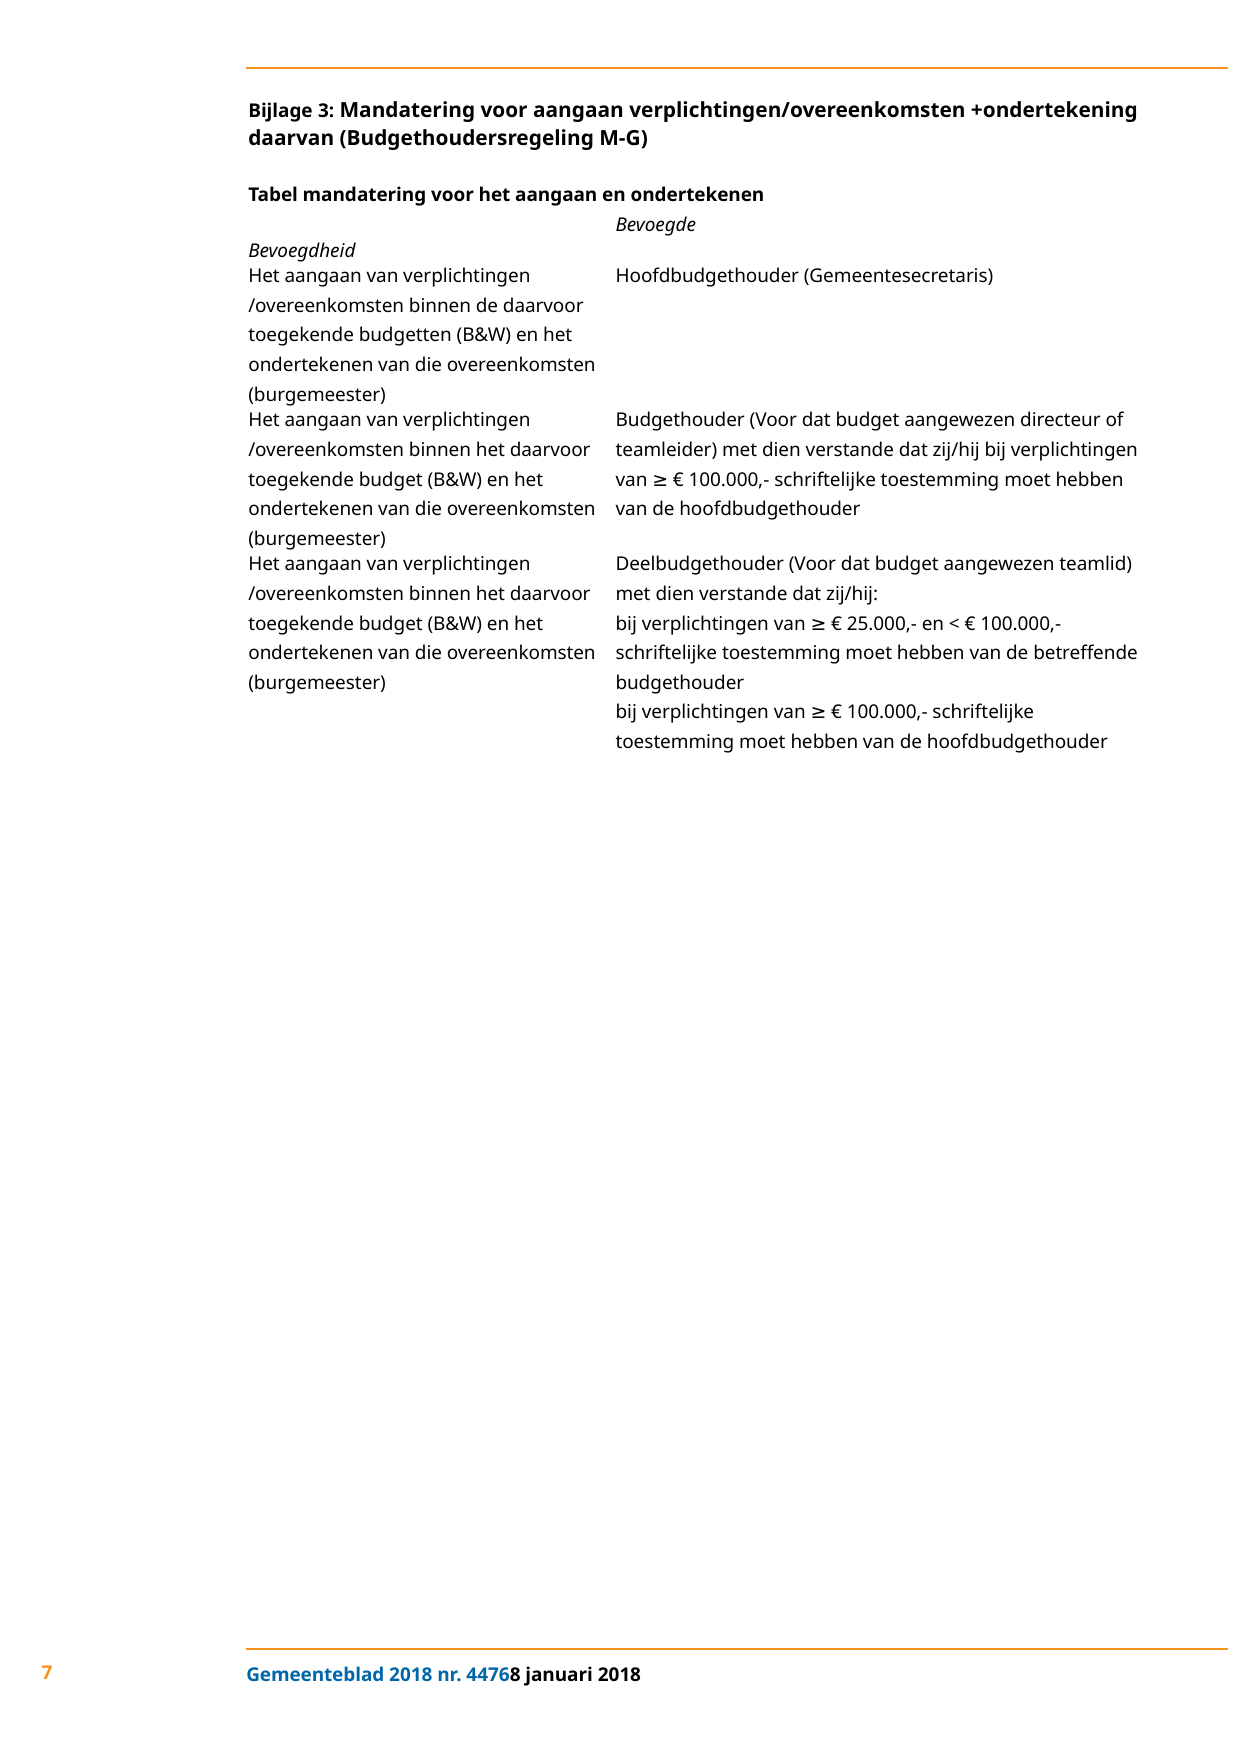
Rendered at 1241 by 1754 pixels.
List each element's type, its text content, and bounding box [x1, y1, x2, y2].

table_cell Het aangaan van verplichtingen /overeenkomsten binnen de daarvoor toegekende budgetten (B&W) en het ondertekenen van die overeenkomsten (burgemeester) [248, 263, 615, 407]
table_cell Het aangaan van verplichtingen /overeenkomsten binnen het daarvoor toegekende budget (B&W) en het ondertekenen van die overeenkomsten (burgemeester) [248, 551, 615, 754]
table_cell Bevoegdheid [248, 237, 615, 262]
table_cell [615, 754, 1152, 779]
table_cell [248, 754, 615, 779]
table_cell Hoofdbudgethouder (Gemeentesecretaris) [615, 263, 1152, 407]
table_cell Deelbudgethouder (Voor dat budget aangewezen teamlid) met dien verstande dat zij/hij: bij verplichtingen van ≥ € 25.000,- en < € 100.000,- schriftelijke toestemming moet hebben van de betreffende budgethouder bij verplichtingen van ≥ € 100.000,- schriftelijke toestemming moet hebben van de hoofdbudgethouder [615, 551, 1152, 754]
text Tabel mandatering voor het aangaan en ondertekenen [248, 181, 1152, 207]
table_header [248, 211, 615, 237]
table_cell [615, 237, 1152, 262]
picture [41, 47, 231, 172]
table_header Bevoegde [615, 211, 1152, 237]
table_cell Budgethouder (Voor dat budget aangewezen directeur of teamleider) met dien verstande dat zij/hij bij verplichtingen van ≥ € 100.000,- schriftelijke toestemming moet hebben van de hoofdbudgethouder [615, 407, 1152, 551]
table_cell Het aangaan van verplichtingen /overeenkomsten binnen het daarvoor toegekende budget (B&W) en het ondertekenen van die overeenkomsten (burgemeester) [248, 407, 615, 551]
text Bijlage 3: Mandatering voor aangaan verplichtingen/overeenkomsten +ondertekening daarvan (Budgethoudersregeling M-G) [248, 95, 1152, 152]
